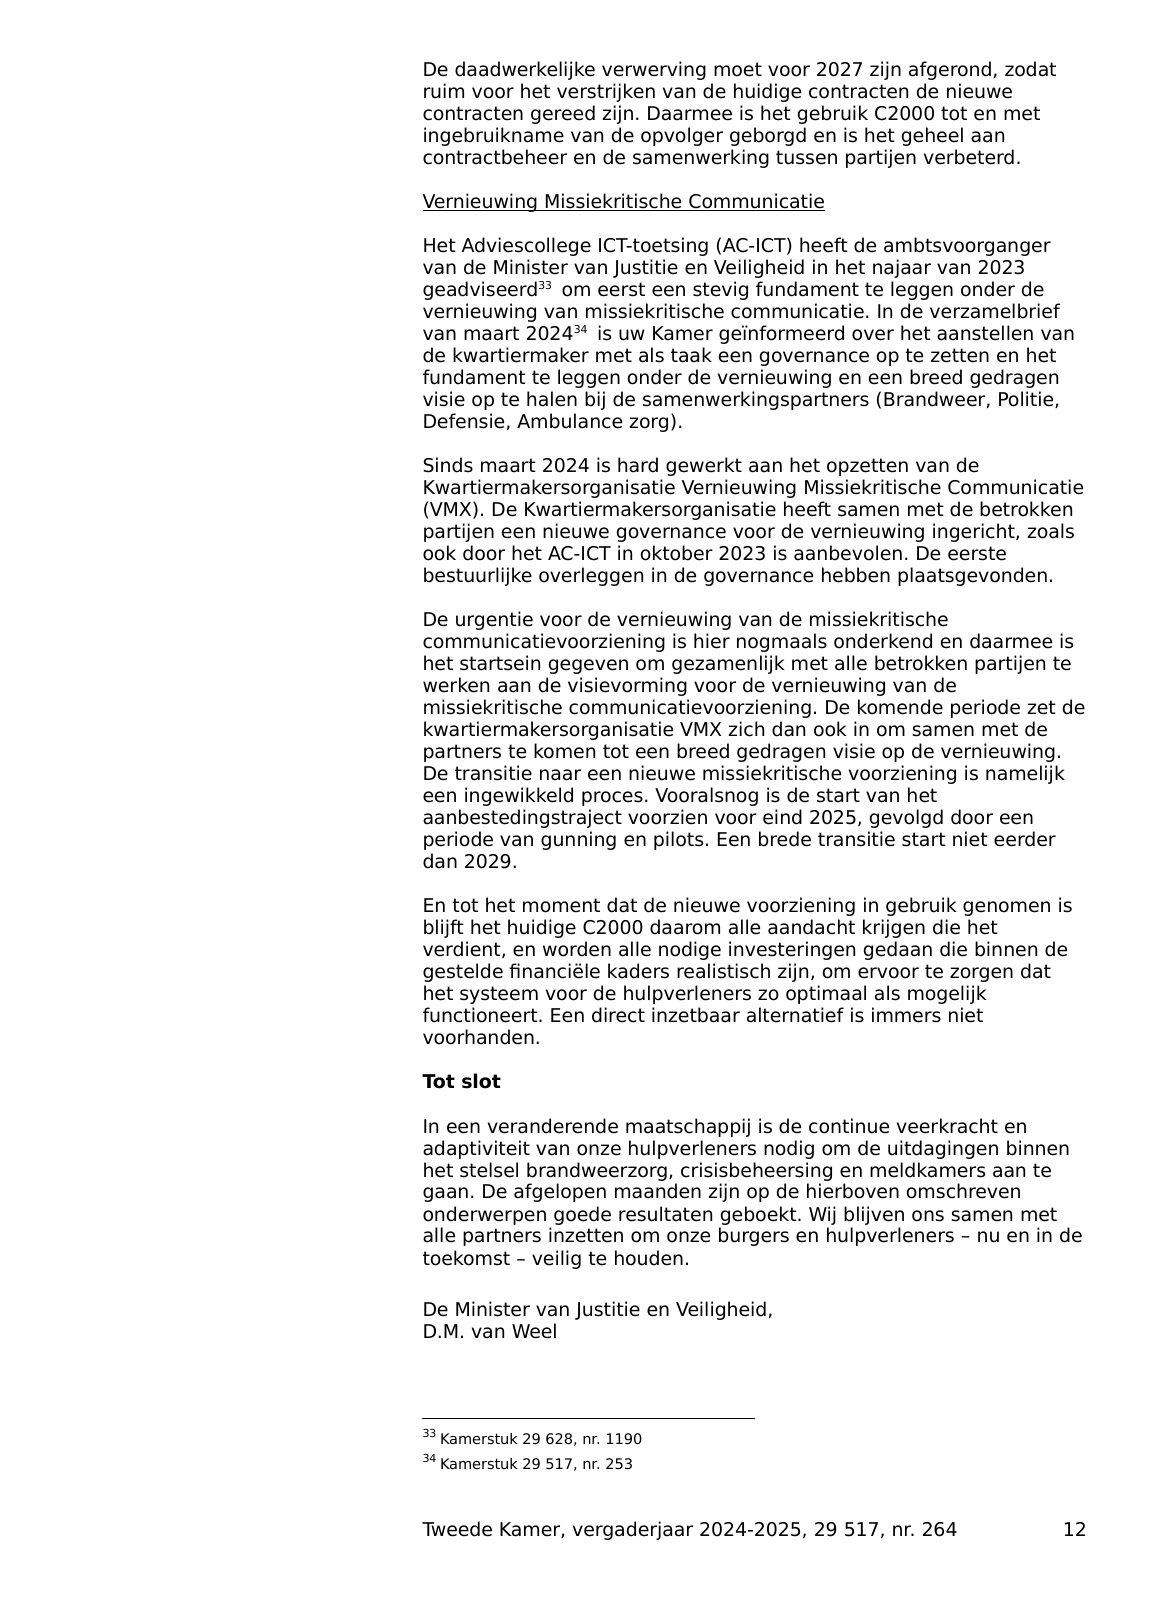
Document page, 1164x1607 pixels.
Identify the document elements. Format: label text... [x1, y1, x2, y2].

text Het Adviescollege ICT-toetsing (AC-ICT) heeft de ambtsvoorganger van de Minister van Justitie en Veiligheid in het najaar van 2023 geadviseerd om eerst een stevig fundament te leggen onder de vernieuwing van missiekritische communicatie. In de verzamelbrief van maart 2024 is uw Kamer geïnformeerd over het aanstellen van de kwartiermaker met als taak een governance op te zetten en het fundament te leggen onder de vernieuwing en een breed gedragen visie op te halen bij de samenwerkingspartners (Brandweer, Politie, Defensie, Ambulance zorg). [422, 235, 1087, 433]
subtitle Tot slot [422, 1071, 1087, 1093]
text Kamerstuk 29 517, nr. 253 [422, 1452, 1087, 1474]
text Kamerstuk 29 628, nr. 1190 [422, 1427, 1087, 1449]
subtitle Vernieuwing Missiekritische Communicatie [422, 191, 1087, 213]
text In een veranderende maatschappij is de continue veerkracht en adaptiviteit van onze hulpverleners nodig om de uitdagingen binnen het stelsel brandweerzorg, crisisbeheersing en meldkamers aan te gaan. De afgelopen maanden zijn op de hierboven omschreven onderwerpen goede resultaten geboekt. Wij blijven ons samen met alle partners inzetten om onze burgers en hulpverleners – nu en in de toekomst – veilig te houden. [422, 1116, 1087, 1269]
text De urgentie voor de vernieuwing van de missiekritische communicatievoorziening is hier nogmaals onderkend en daarmee is het startsein gegeven om gezamenlijk met alle betrokken partijen te werken aan de visievorming voor de vernieuwing van de missiekritische communicatievoorziening. De komende periode zet de kwartiermakersorganisatie VMX zich dan ook in om samen met de partners te komen tot een breed gedragen visie op de vernieuwing. De transitie naar een nieuwe missiekritische voorziening is namelijk een ingewikkeld proces. Vooralsnog is de start van het aanbestedingstraject voorzien voor eind 2025, gevolgd door een periode van gunning en pilots. Een brede transitie start niet eerder dan 2029. [422, 609, 1087, 873]
text Sinds maart 2024 is hard gewerkt aan het opzetten van de Kwartiermakersorganisatie Vernieuwing Missiekritische Communicatie (VMX). De Kwartiermakersorganisatie heeft samen met de betrokken partijen een nieuwe governance voor de vernieuwing ingericht, zoals ook door het AC-ICT in oktober 2023 is aanbevolen. De eerste bestuurlijke overleggen in de governance hebben plaatsgevonden. [422, 455, 1087, 587]
text De daadwerkelijke verwerving moet voor 2027 zijn afgerond, zodat ruim voor het verstrijken van de huidige contracten de nieuwe contracten gereed zijn. Daarmee is het gebruik C2000 tot en met ingebruikname van de opvolger geborgd en is het geheel aan contractbeheer en de samenwerking tussen partijen verbeterd. [422, 59, 1087, 169]
text De Minister van Justitie en Veiligheid, D.M. van Weel [422, 1299, 1087, 1343]
text En tot het moment dat de nieuwe voorziening in gebruik genomen is blijft het huidige C2000 daarom alle aandacht krijgen die het verdient, en worden alle nodige investeringen gedaan die binnen de gestelde financiële kaders realistisch zijn, om ervoor te zorgen dat het systeem voor de hulpverleners zo optimaal als mogelijk functioneert. Een direct inzetbaar alternatief is immers niet voorhanden. [422, 895, 1087, 1049]
